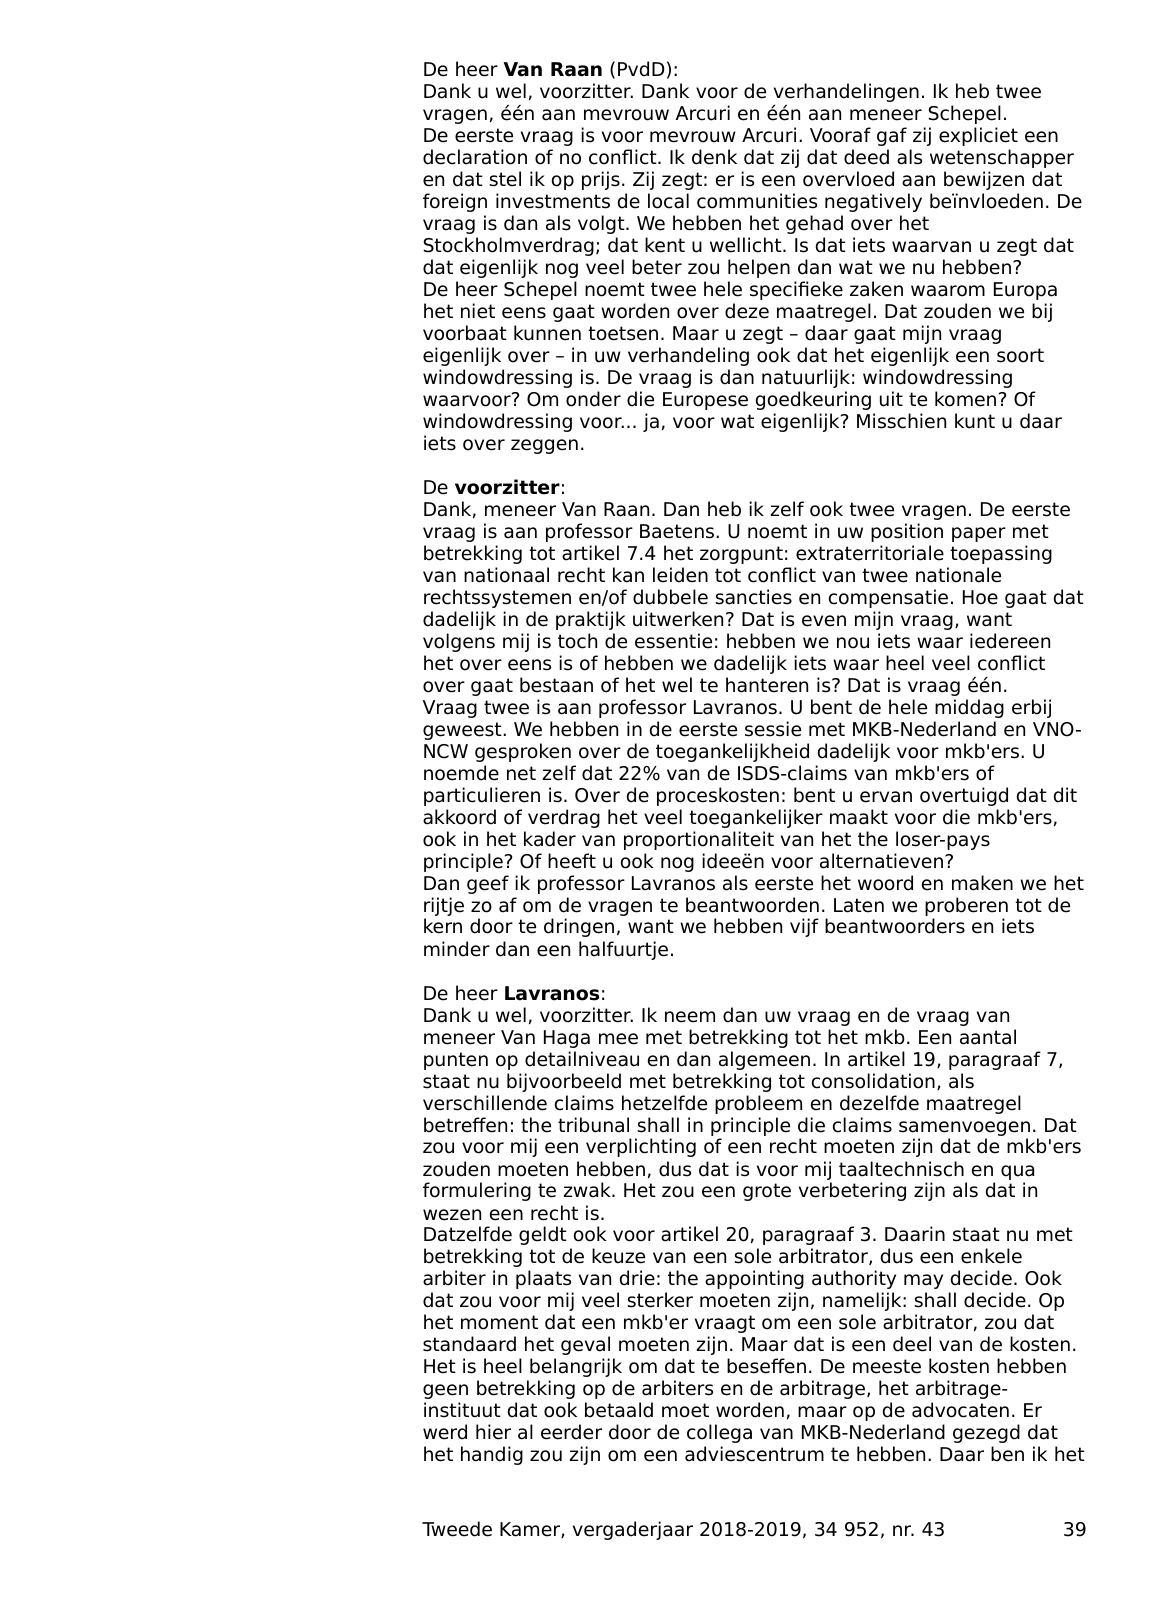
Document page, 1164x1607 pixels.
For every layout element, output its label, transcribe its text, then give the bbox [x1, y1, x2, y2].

text De eerste vraag is voor mevrouw Arcuri. Vooraf gaf zij expliciet een declaration of no conflict. Ik denk dat zij dat deed als wetenschapper en dat stel ik op prijs. Zij zegt: er is een overvloed aan bewijzen dat foreign investments de local communities negatively beïnvloeden. De vraag is dan als volgt. We hebben het gehad over het Stockholmverdrag; dat kent u wellicht. Is dat iets waarvan u zegt dat dat eigenlijk nog veel beter zou helpen dan wat we nu hebben? [422, 125, 1087, 279]
text De heer Schepel noemt twee hele specifieke zaken waarom Europa het niet eens gaat worden over deze maatregel. Dat zouden we bij voorbaat kunnen toetsen. Maar u zegt – daar gaat mijn vraag eigenlijk over – in uw verhandeling ook dat het eigenlijk een soort windowdressing is. De vraag is dan natuurlijk: windowdressing waarvoor? Om onder die Europese goedkeuring uit te komen? Of windowdressing voor... ja, voor wat eigenlijk? Misschien kunt u daar iets over zeggen. [422, 279, 1087, 455]
text Dank, meneer Van Raan. Dan heb ik zelf ook twee vragen. De eerste vraag is aan professor Baetens. U noemt in uw position paper met betrekking tot artikel 7.4 het zorgpunt: extraterritoriale toepassing van nationaal recht kan leiden tot conflict van twee nationale rechtssystemen en/of dubbele sancties en compensatie. Hoe gaat dat dadelijk in de praktijk uitwerken? Dat is even mijn vraag, want volgens mij is toch de essentie: hebben we nou iets waar iedereen het over eens is of hebben we dadelijk iets waar heel veel conflict over gaat bestaan of het wel te hanteren is? Dat is vraag één. [422, 499, 1087, 697]
text Vraag twee is aan professor Lavranos. U bent de hele middag erbij geweest. We hebben in de eerste sessie met MKB-Nederland en VNO-NCW gesproken over de toegankelijkheid dadelijk voor mkb'ers. U noemde net zelf dat 22% van de ISDS-claims van mkb'ers of particulieren is. Over de proceskosten: bent u ervan overtuigd dat dit akkoord of verdrag het veel toegankelijker maakt voor die mkb'ers, ook in het kader van proportionaliteit van het the loser-pays principle? Of heeft u ook nog ideeën voor alternatieven? [422, 697, 1087, 872]
text De voorzitter: [422, 477, 1087, 499]
text Datzelfde geldt ook voor artikel 20, paragraaf 3. Daarin staat nu met betrekking tot de keuze van een sole arbitrator, dus een enkele arbiter in plaats van drie: the appointing authority may decide. Ook dat zou voor mij veel sterker moeten zijn, namelijk: shall decide. Op het moment dat een mkb'er vraagt om een sole arbitrator, zou dat standaard het geval moeten zijn. Maar dat is een deel van de kosten. Het is heel belangrijk om dat te beseffen. De meeste kosten hebben geen betrekking op de arbiters en de arbitrage, het arbitrage-instituut dat ook betaald moet worden, maar op de advocaten. Er werd hier al eerder door de collega van MKB-Nederland gezegd dat het handig zou zijn om een adviescentrum te hebben. Daar ben ik het [422, 1224, 1087, 1466]
text Dan geef ik professor Lavranos als eerste het woord en maken we het rijtje zo af om de vragen te beantwoorden. Laten we proberen tot de kern door te dringen, want we hebben vijf beantwoorders en iets minder dan een halfuurtje. [422, 872, 1087, 960]
text Dank u wel, voorzitter. Ik neem dan uw vraag en de vraag van meneer Van Haga mee met betrekking tot het mkb. Een aantal punten op detailniveau en dan algemeen. In artikel 19, paragraaf 7, staat nu bijvoorbeeld met betrekking tot consolidation, als verschillende claims hetzelfde probleem en dezelfde maatregel betreffen: the tribunal shall in principle die claims samenvoegen. Dat zou voor mij een verplichting of een recht moeten zijn dat de mkb'ers zouden moeten hebben, dus dat is voor mij taaltechnisch en qua formulering te zwak. Het zou een grote verbetering zijn als dat in wezen een recht is. [422, 1004, 1087, 1224]
text De heer Van Raan (PvdD): [422, 59, 1087, 81]
text Dank u wel, voorzitter. Dank voor de verhandelingen. Ik heb twee vragen, één aan mevrouw Arcuri en één aan meneer Schepel. [422, 81, 1087, 125]
text De heer Lavranos: [422, 983, 1087, 1004]
